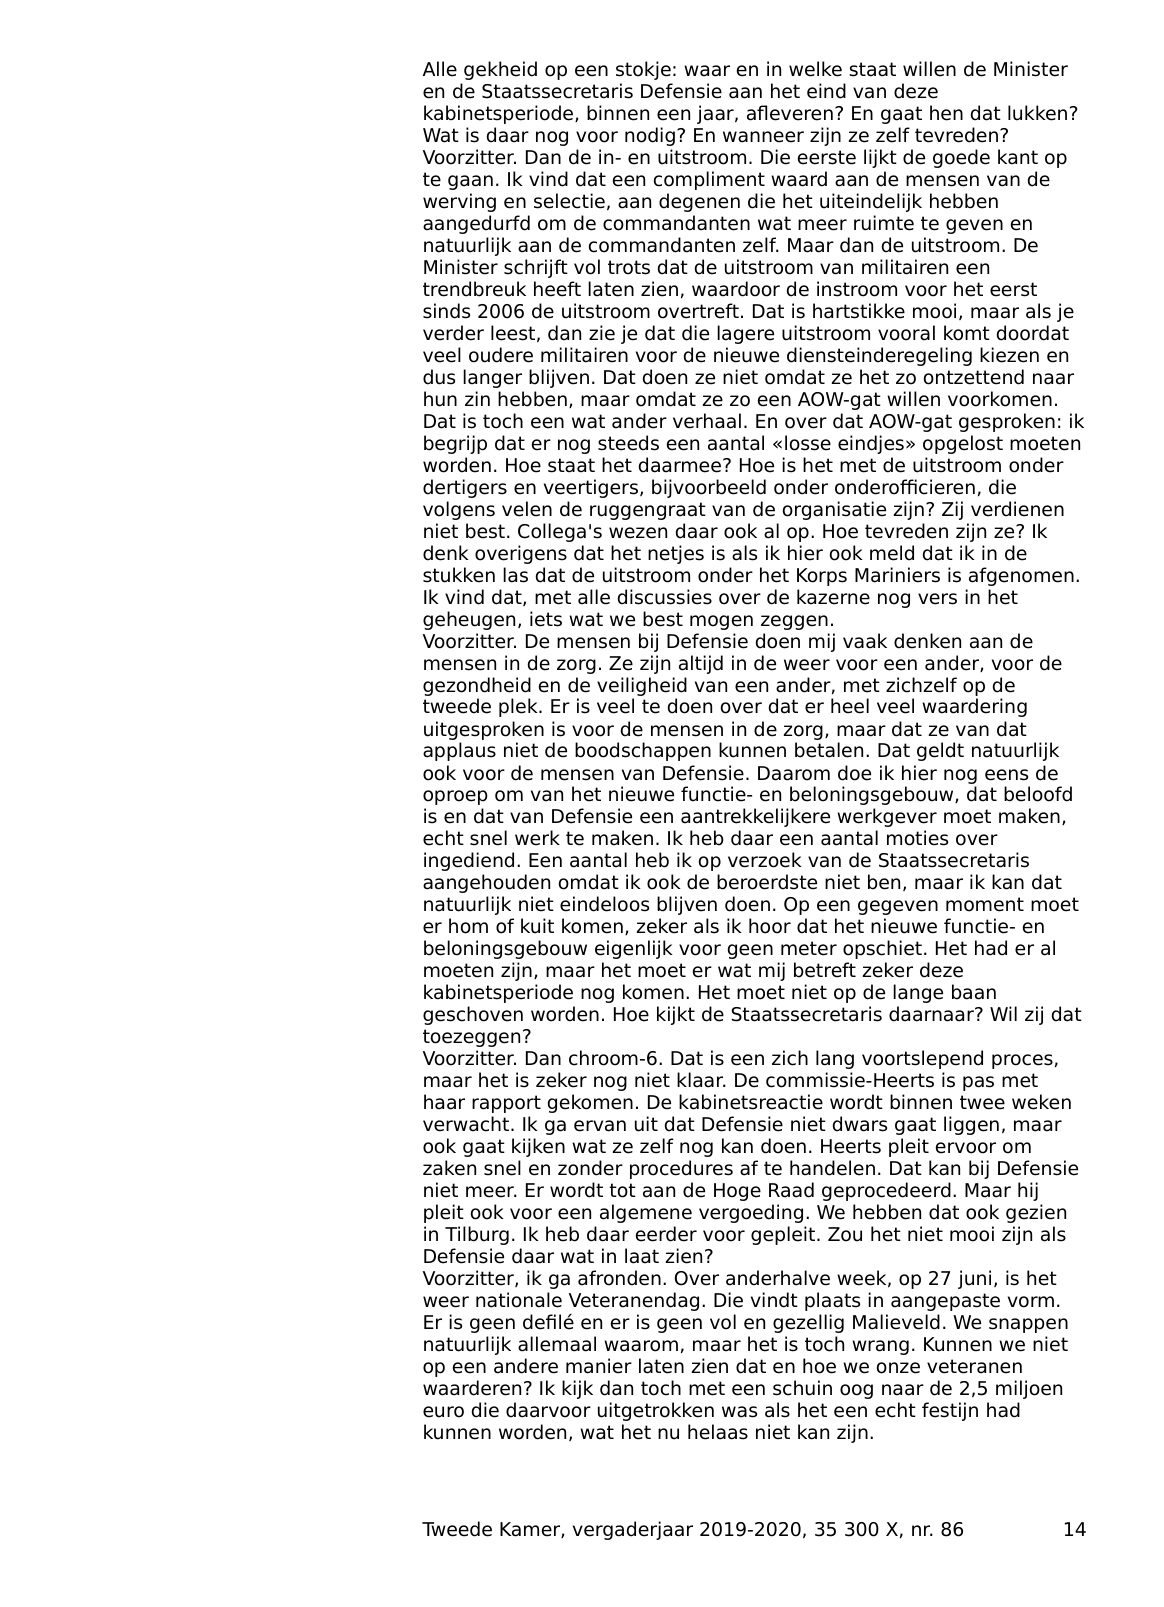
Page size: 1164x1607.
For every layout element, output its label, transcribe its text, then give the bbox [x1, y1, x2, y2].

text Voorzitter. Dan de in- en uitstroom. Die eerste lijkt de goede kant op te gaan. Ik vind dat een compliment waard aan de mensen van de werving en selectie, aan degenen die het uiteindelijk hebben aangedurfd om de commandanten wat meer ruimte te geven en natuurlijk aan de commandanten zelf. Maar dan de uitstroom. De Minister schrijft vol trots dat de uitstroom van militairen een trendbreuk heeft laten zien, waardoor de instroom voor het eerst sinds 2006 de uitstroom overtreft. Dat is hartstikke mooi, maar als je verder leest, dan zie je dat die lagere uitstroom vooral komt doordat veel oudere militairen voor de nieuwe diensteinderegeling kiezen en dus langer blijven. Dat doen ze niet omdat ze het zo ontzettend naar hun zin hebben, maar omdat ze zo een AOW-gat willen voorkomen. Dat is toch een wat ander verhaal. En over dat AOW-gat gesproken: ik begrijp dat er nog steeds een aantal «losse eindjes» opgelost moeten worden. Hoe staat het daarmee? Hoe is het met de uitstroom onder dertigers en veertigers, bijvoorbeeld onder onderofficieren, die volgens velen de ruggengraat van de organisatie zijn? Zij verdienen niet best. Collega's wezen daar ook al op. Hoe tevreden zijn ze? Ik denk overigens dat het netjes is als ik hier ook meld dat ik in de stukken las dat de uitstroom onder het Korps Mariniers is afgenomen. Ik vind dat, met alle discussies over de kazerne nog vers in het geheugen, iets wat we best mogen zeggen. [422, 147, 1087, 631]
text Alle gekheid op een stokje: waar en in welke staat willen de Minister en de Staatssecretaris Defensie aan het eind van deze kabinetsperiode, binnen een jaar, afleveren? En gaat hen dat lukken? Wat is daar nog voor nodig? En wanneer zijn ze zelf tevreden? [422, 59, 1087, 147]
text Voorzitter. De mensen bij Defensie doen mij vaak denken aan de mensen in de zorg. Ze zijn altijd in de weer voor een ander, voor de gezondheid en de veiligheid van een ander, met zichzelf op de tweede plek. Er is veel te doen over dat er heel veel waardering uitgesproken is voor de mensen in de zorg, maar dat ze van dat applaus niet de boodschappen kunnen betalen. Dat geldt natuurlijk ook voor de mensen van Defensie. Daarom doe ik hier nog eens de oproep om van het nieuwe functie- en beloningsgebouw, dat beloofd is en dat van Defensie een aantrekkelijkere werkgever moet maken, echt snel werk te maken. Ik heb daar een aantal moties over ingediend. Een aantal heb ik op verzoek van de Staatssecretaris aangehouden omdat ik ook de beroerdste niet ben, maar ik kan dat natuurlijk niet eindeloos blijven doen. Op een gegeven moment moet er hom of kuit komen, zeker als ik hoor dat het nieuwe functie- en beloningsgebouw eigenlijk voor geen meter opschiet. Het had er al moeten zijn, maar het moet er wat mij betreft zeker deze kabinetsperiode nog komen. Het moet niet op de lange baan geschoven worden. Hoe kijkt de Staatssecretaris daarnaar? Wil zij dat toezeggen? [422, 631, 1087, 1048]
text Voorzitter, ik ga afronden. Over anderhalve week, op 27 juni, is het weer nationale Veteranendag. Die vindt plaats in aangepaste vorm. Er is geen defilé en er is geen vol en gezellig Malieveld. We snappen natuurlijk allemaal waarom, maar het is toch wrang. Kunnen we niet op een andere manier laten zien dat en hoe we onze veteranen waarderen? Ik kijk dan toch met een schuin oog naar de 2,5 miljoen euro die daarvoor uitgetrokken was als het een echt festijn had kunnen worden, wat het nu helaas niet kan zijn. [422, 1268, 1087, 1444]
text Voorzitter. Dan chroom-6. Dat is een zich lang voortslepend proces, maar het is zeker nog niet klaar. De commissie-Heerts is pas met haar rapport gekomen. De kabinetsreactie wordt binnen twee weken verwacht. Ik ga ervan uit dat Defensie niet dwars gaat liggen, maar ook gaat kijken wat ze zelf nog kan doen. Heerts pleit ervoor om zaken snel en zonder procedures af te handelen. Dat kan bij Defensie niet meer. Er wordt tot aan de Hoge Raad geprocedeerd. Maar hij pleit ook voor een algemene vergoeding. We hebben dat ook gezien in Tilburg. Ik heb daar eerder voor gepleit. Zou het niet mooi zijn als Defensie daar wat in laat zien? [422, 1048, 1087, 1268]
